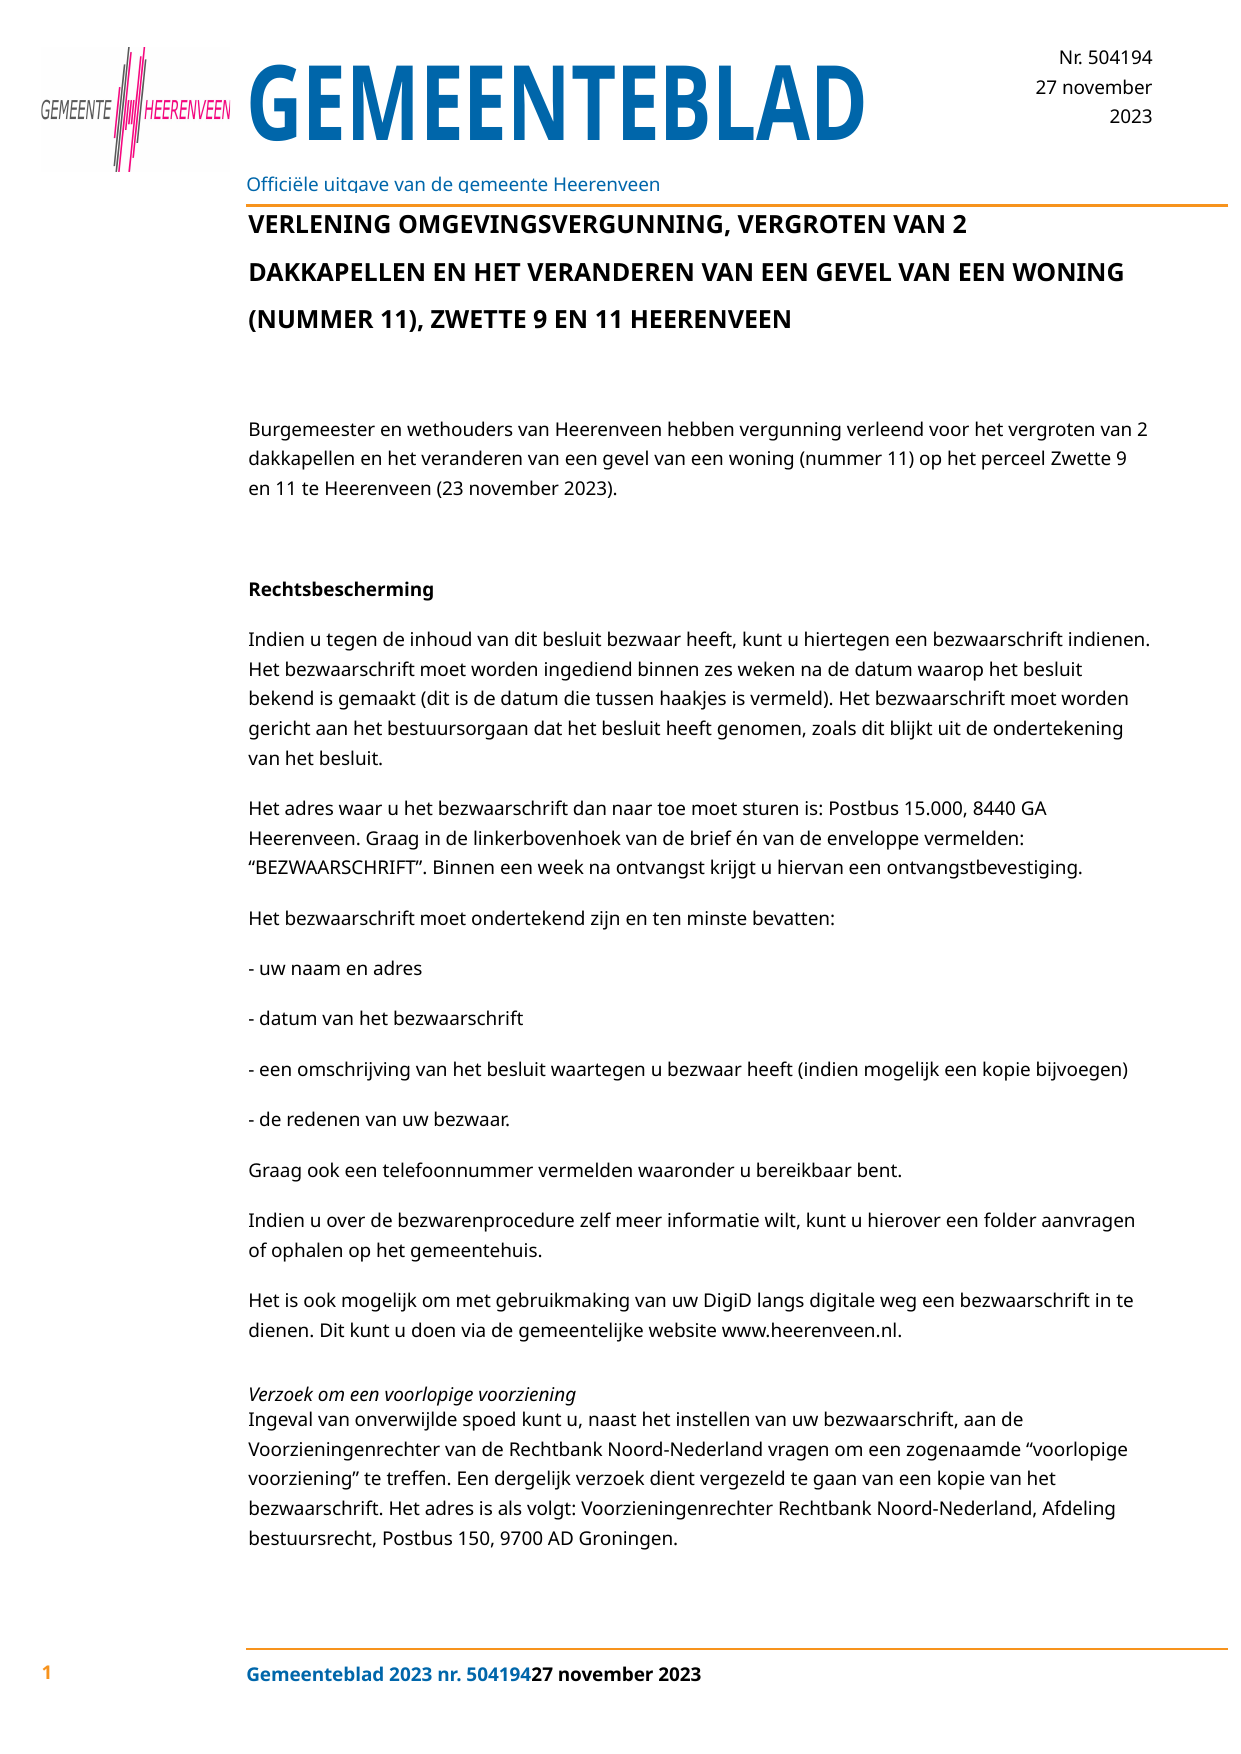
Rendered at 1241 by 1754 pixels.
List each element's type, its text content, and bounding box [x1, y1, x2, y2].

text Verzoek om een voorlopige voorziening [248, 1381, 1152, 1406]
text Indien u over de bezwarenprocedure zelf meer informatie wilt, kunt u hierover een folder aanvragen of ophalen op het gemeentehuis. [248, 1207, 1152, 1262]
text - de redenen van uw bezwaar. [248, 1106, 1152, 1132]
text VERLENING OMGEVINGSVERGUNNING, VERGROTEN VAN 2 DAKKAPELLEN EN HET VERANDEREN VAN EEN GEVEL VAN EEN WONING (NUMMER 11), ZWETTE 9 EN 11 HEERENVEEN [248, 207, 1152, 336]
text Burgemeester en wethouders van Heerenveen hebben vergunning verleend voor het vergroten van 2 dakkapellen en het veranderen van een gevel van een woning (nummer 11) op het perceel Zwette 9 en 11 te Heerenveen (23 november 2023). [248, 416, 1152, 501]
text Het adres waar u het bezwaarschrift dan naar toe moet sturen is: Postbus 15.000, 8440 GA Heerenveen. Graag in de linkerbovenhoek van de brief én van de enveloppe vermelden: “BEZWAARSCHRIFT”. Binnen een week na ontvangst krijgt u hiervan een ontvangstbevestiging. [248, 795, 1152, 880]
picture [41, 47, 231, 172]
text Indien u tegen de inhoud van dit besluit bezwaar heeft, kunt u hiertegen een bezwaarschrift indienen. Het bezwaarschrift moet worden ingediend binnen zes weken na de datum waarop het besluit bekend is gemaakt (dit is de datum die tussen haakjes is vermeld). Het bezwaarschrift moet worden gericht aan het bestuursorgaan dat het besluit heeft genomen, zoals dit blijkt uit de ondertekening van het besluit. [248, 626, 1152, 770]
text - uw naam en adres [248, 955, 1152, 981]
text Het bezwaarschrift moet ondertekend zijn en ten minste bevatten: [248, 905, 1152, 930]
text Graag ook een telefoonnummer vermelden waaronder u bereikbaar bent. [248, 1157, 1152, 1182]
text Ingeval van onverwijlde spoed kunt u, naast het instellen van uw bezwaarschrift, aan de Voorzieningenrechter van de Rechtbank Noord-Nederland vragen om een zogenaamde “voorlopige voorziening” te treffen. Een dergelijk verzoek dient vergezeld te gaan van een kopie van het bezwaarschrift. Het adres is als volgt: Voorzieningenrechter Rechtbank Noord-Nederland, Afdeling bestuursrecht, Postbus 150, 9700 AD Groningen. [248, 1406, 1152, 1551]
text - datum van het bezwaarschrift [248, 1006, 1152, 1031]
text Rechtsbescherming [248, 576, 1152, 602]
text - een omschrijving van het besluit waartegen u bezwaar heeft (indien mogelijk een kopie bijvoegen) [248, 1056, 1152, 1082]
text Het is ook mogelijk om met gebruikmaking van uw DigiD langs digitale weg een bezwaarschrift in te dienen. Dit kunt u doen via de gemeentelijke website www.heerenveen.nl. [248, 1287, 1152, 1342]
